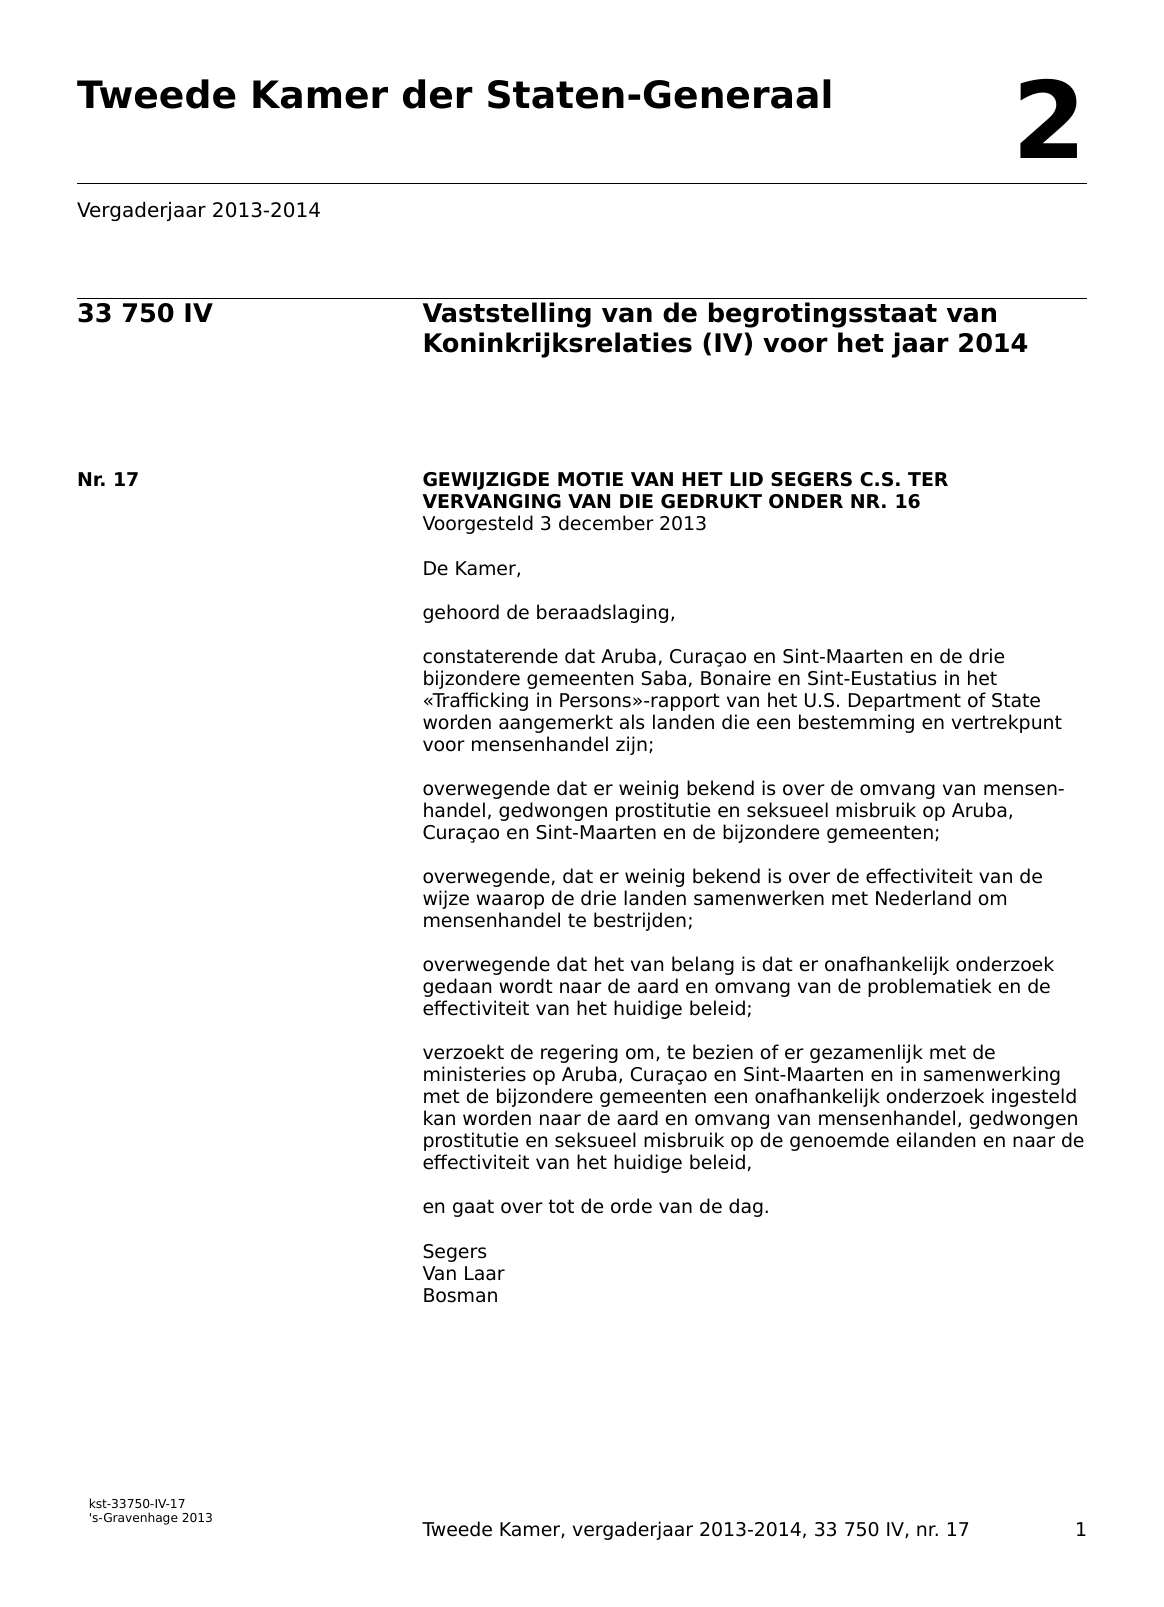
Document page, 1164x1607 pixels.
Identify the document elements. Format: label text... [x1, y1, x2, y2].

text Van Laar [422, 1262, 1087, 1284]
text Voorgesteld 3 december 2013 [422, 513, 1087, 535]
text 's-Gravenhage 2013 [88, 1511, 323, 1525]
subtitle 33 750 IV Vaststelling van de begrotingsstaat van Koninkrijksrelaties (IV) voor het jaar 2014 [77, 299, 1087, 358]
table_header Tweede Kamer der Staten-Generaal [77, 59, 886, 183]
table_cell Vergaderjaar 2013-2014 [77, 184, 1087, 298]
subtitle Nr. 17 GEWIJZIGDE MOTIE VAN HET LID SEGERS C.S. TER VERVANGING VAN DIE GEDRUKT ONDER NR. 16 [77, 469, 1087, 513]
text Segers [422, 1241, 1087, 1262]
table_header 2 [886, 59, 1087, 183]
text De Kamer, [422, 557, 1087, 579]
text en gaat over tot de orde van de dag. [422, 1196, 1087, 1218]
text overwegende dat het van belang is dat er onafhankelijk onderzoek gedaan wordt naar de aard en omvang van de problematiek en de effectiviteit van het huidige beleid; [422, 954, 1087, 1020]
text constaterende dat Aruba, Curaçao en Sint-Maarten en de drie bijzondere gemeenten Saba, Bonaire en Sint-Eustatius in het «Trafficking in Persons»-rapport van het U.S. Department of State worden aangemerkt als landen die een bestemming en vertrekpunt voor mensenhandel zijn; [422, 646, 1087, 756]
text Bosman [422, 1284, 1087, 1306]
text overwegende dat er weinig bekend is over de omvang van mensen-handel, gedwongen prostitutie en seksueel misbruik op Aruba, Curaçao en Sint-Maarten en de bijzondere gemeenten; [422, 778, 1087, 844]
text overwegende, dat er weinig bekend is over de effectiviteit van de wijze waarop de drie landen samenwerken met Nederland om mensenhandel te bestrijden; [422, 866, 1087, 932]
text kst-33750-IV-17 [88, 1497, 323, 1511]
text verzoekt de regering om, te bezien of er gezamenlijk met de ministeries op Aruba, Curaçao en Sint-Maarten en in samenwerking met de bijzondere gemeenten een onafhankelijk onderzoek ingesteld kan worden naar de aard en omvang van mensenhandel, gedwongen prostitutie en seksueel misbruik op de genoemde eilanden en naar de effectiviteit van het huidige beleid, [422, 1042, 1087, 1174]
text gehoord de beraadslaging, [422, 602, 1087, 624]
